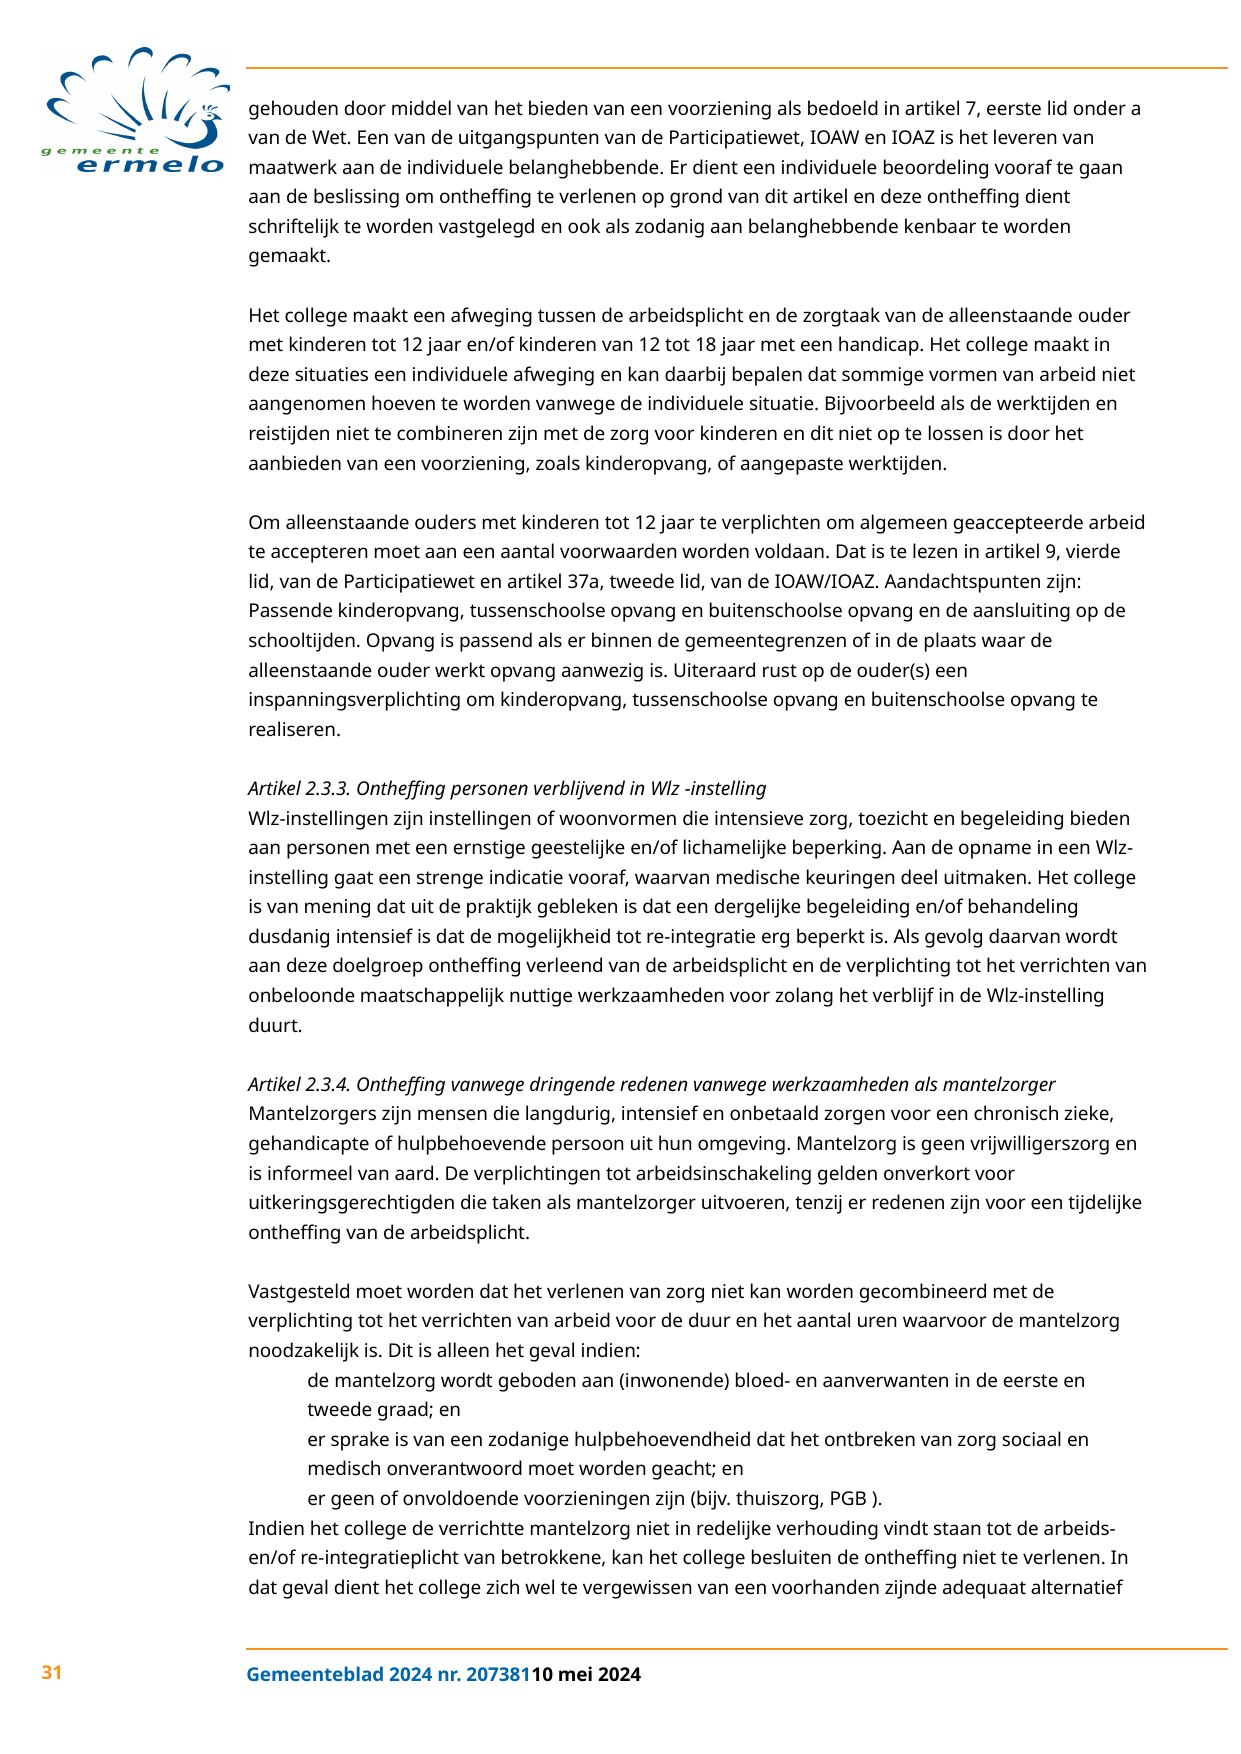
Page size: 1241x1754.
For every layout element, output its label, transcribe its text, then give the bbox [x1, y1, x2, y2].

picture [41, 47, 231, 172]
list er geen of onvoldoende voorzieningen zijn (bijv. thuiszorg, PGB ). [248, 1485, 1152, 1511]
text Artikel 2.3.4. Ontheffing vanwege dringende redenen vanwege werkzaamheden als mantelzorger [248, 1071, 1152, 1097]
text Artikel 2.3.3. Ontheffing personen verblijvend in Wlz -instelling [248, 775, 1152, 801]
text Indien het college de verrichtte mantelzorg niet in redelijke verhouding vindt staan tot de arbeids- en/of re-integratieplicht van betrokkene, kan het college besluiten de ontheffing niet te verlenen. In dat geval dient het college zich wel te vergewissen van een voorhanden zijnde adequaat alternatief [248, 1515, 1152, 1600]
text Vastgesteld moet worden dat het verlenen van zorg niet kan worden gecombineerd met de verplichting tot het verrichten van arbeid voor de duur en het aantal uren waarvoor de mantelzorg noodzakelijk is. Dit is alleen het geval indien: [248, 1278, 1152, 1363]
text Om alleenstaande ouders met kinderen tot 12 jaar te verplichten om algemeen geaccepteerde arbeid te accepteren moet aan een aantal voorwaarden worden voldaan. Dat is te lezen in artikel 9, vierde lid, van de Participatiewet en artikel 37a, tweede lid, van de IOAW/IOAZ. Aandachtspunten zijn: Passende kinderopvang, tussenschoolse opvang en buitenschoolse opvang en de aansluiting op de schooltijden. Opvang is passend als er binnen de gemeentegrenzen of in de plaats waar de alleenstaande ouder werkt opvang aanwezig is. Uiteraard rust op de ouder(s) een inspanningsverplichting om kinderopvang, tussenschoolse opvang en buitenschoolse opvang te realiseren. [248, 509, 1152, 742]
text gehouden door middel van het bieden van een voorziening als bedoeld in artikel 7, eerste lid onder a van de Wet. Een van de uitgangspunten van de Participatiewet, IOAW en IOAZ is het leveren van maatwerk aan de individuele belanghebbende. Er dient een individuele beoordeling vooraf te gaan aan de beslissing om ontheffing te verlenen op grond van dit artikel en deze ontheffing dient schriftelijk te worden vastgelegd en ook als zodanig aan belanghebbende kenbaar te worden gemaakt. [248, 95, 1152, 268]
text Wlz-instellingen zijn instellingen of woonvormen die intensieve zorg, toezicht en begeleiding bieden aan personen met een ernstige geestelijke en/of lichamelijke beperking. Aan de opname in een Wlz-instelling gaat een strenge indicatie vooraf, waarvan medische keuringen deel uitmaken. Het college is van mening dat uit de praktijk gebleken is dat een dergelijke begeleiding en/of behandeling dusdanig intensief is dat de mogelijkheid tot re-integratie erg beperkt is. Als gevolg daarvan wordt aan deze doelgroep ontheffing verleend van de arbeidsplicht en de verplichting tot het verrichten van onbeloonde maatschappelijk nuttige werkzaamheden voor zolang het verblijf in de Wlz-instelling duurt. [248, 805, 1152, 1038]
list de mantelzorg wordt geboden aan (inwonende) bloed- en aanverwanten in de eerste en tweede graad; en [248, 1367, 1152, 1422]
text Mantelzorgers zijn mensen die langdurig, intensief en onbetaald zorgen voor een chronisch zieke, gehandicapte of hulpbehoevende persoon uit hun omgeving. Mantelzorg is geen vrijwilligerszorg en is informeel van aard. De verplichtingen tot arbeidsinschakeling gelden onverkort voor uitkeringsgerechtigden die taken als mantelzorger uitvoeren, tenzij er redenen zijn voor een tijdelijke ontheffing van de arbeidsplicht. [248, 1101, 1152, 1245]
list er sprake is van een zodanige hulpbehoevendheid dat het ontbreken van zorg sociaal en medisch onverantwoord moet worden geacht; en [248, 1426, 1152, 1481]
text Het college maakt een afweging tussen de arbeidsplicht en de zorgtaak van de alleenstaande ouder met kinderen tot 12 jaar en/of kinderen van 12 tot 18 jaar met een handicap. Het college maakt in deze situaties een individuele afweging en kan daarbij bepalen dat sommige vormen van arbeid niet aangenomen hoeven te worden vanwege de individuele situatie. Bijvoorbeeld als de werktijden en reistijden niet te combineren zijn met de zorg voor kinderen en dit niet op te lossen is door het aanbieden van een voorziening, zoals kinderopvang, of aangepaste werktijden. [248, 302, 1152, 476]
